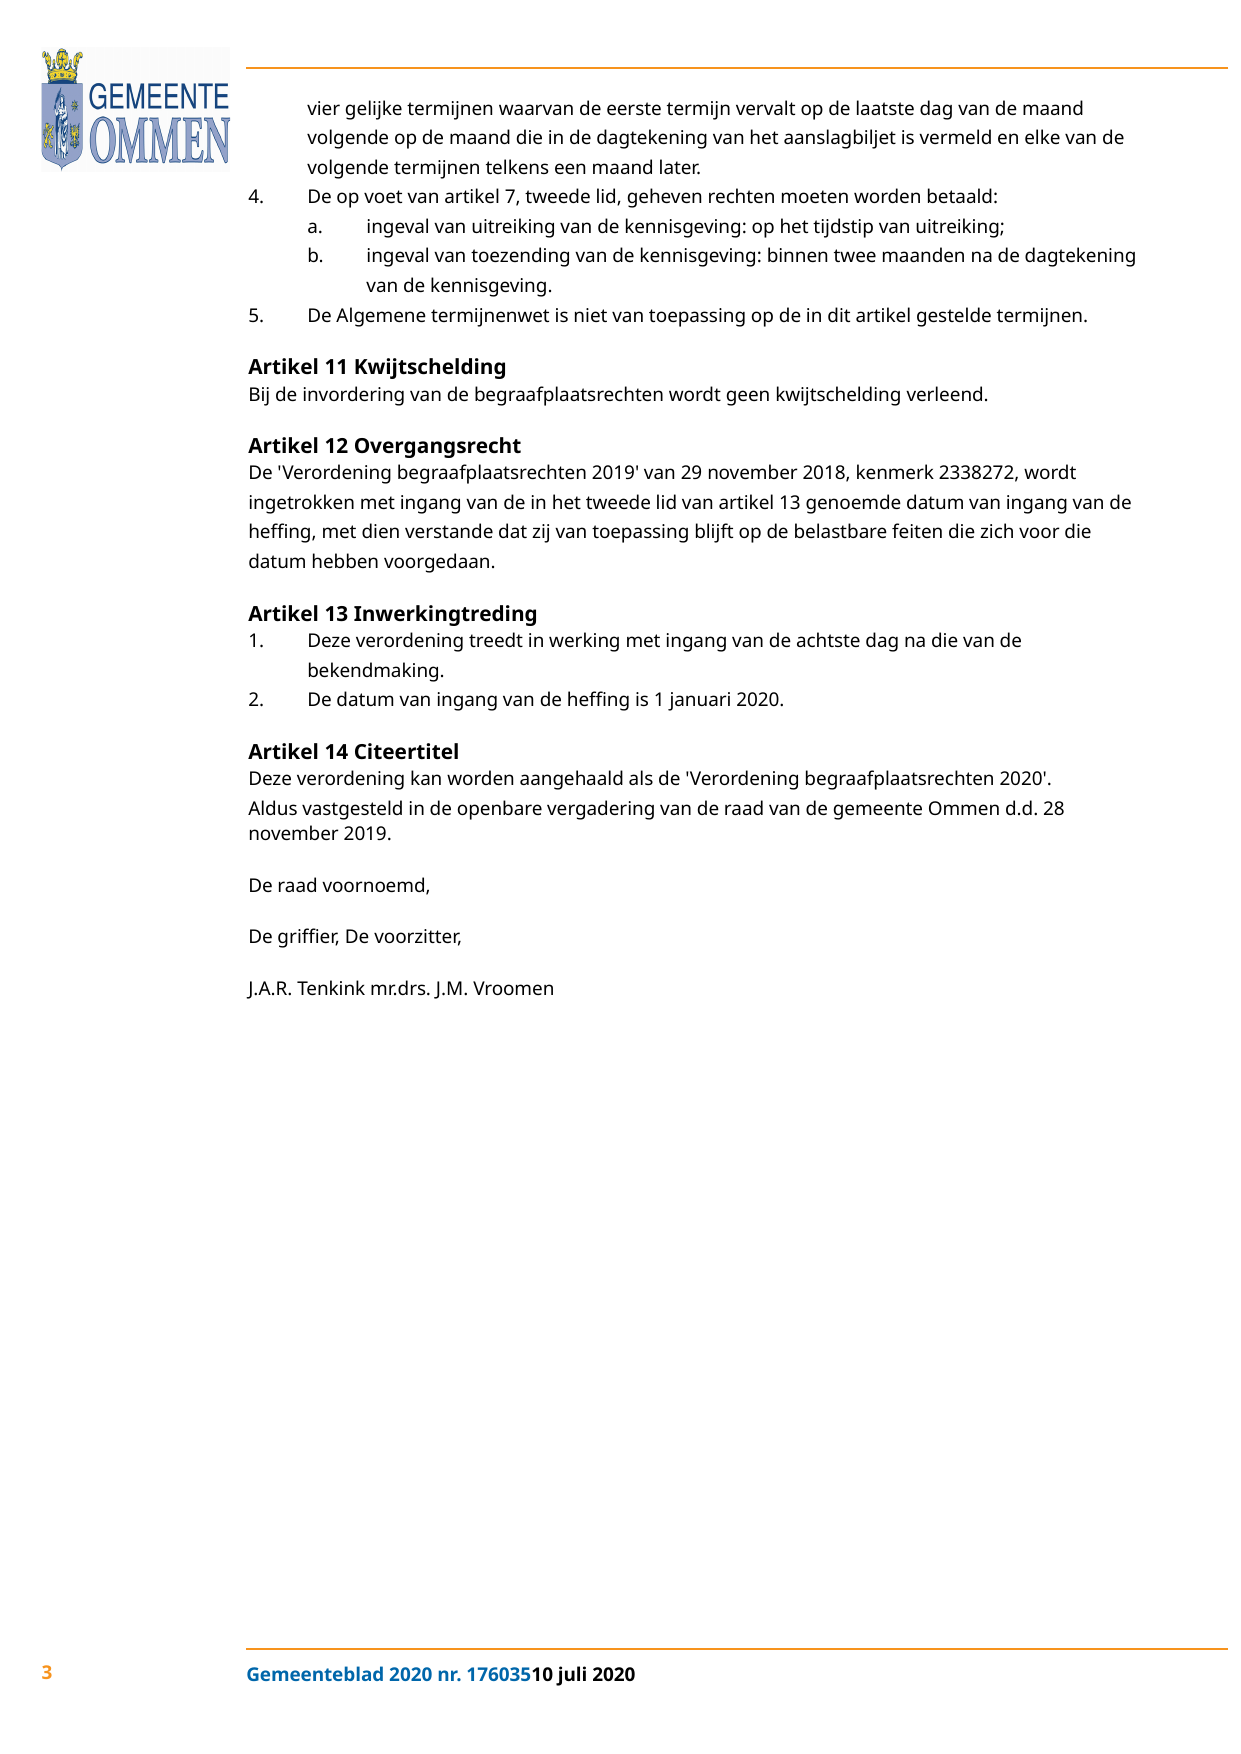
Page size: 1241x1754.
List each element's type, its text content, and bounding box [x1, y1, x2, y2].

text Deze verordening kan worden aangehaald als de 'Verordening begraafplaatsrechten 2020'. [248, 765, 1152, 791]
text J.A.R. Tenkink mr.drs. J.M. Vroomen [248, 975, 1152, 1001]
list De Algemene termijnenwet is niet van toepassing op de in dit artikel gestelde termijnen. [248, 302, 1152, 328]
list De op voet van artikel 7, tweede lid, geheven rechten moeten worden betaald: [248, 183, 1152, 209]
list ingeval van toezending van de kennisgeving: binnen twee maanden na de dagtekening van de kennisgeving. [307, 243, 1152, 298]
list De datum van ingang van de heffing is 1 januari 2020. [248, 686, 1152, 712]
text Artikel 13 Inwerkingtreding [248, 599, 1152, 627]
text Bij de invordering van de begraafplaatsrechten wordt geen kwijtschelding verleend. [248, 381, 1152, 406]
list Deze verordening treedt in werking met ingang van de achtste dag na die van de bekendmaking. [248, 627, 1152, 682]
text De griffier, De voorzitter, [248, 923, 1152, 949]
text Artikel 12 Overgangsrecht [248, 431, 1152, 459]
picture [41, 47, 231, 172]
text Aldus vastgesteld in de openbare vergadering van de raad van de gemeente Ommen d.d. 28 november 2019. [248, 795, 1152, 846]
text Artikel 11 Kwijtschelding [248, 352, 1152, 381]
text De 'Verordening begraafplaatsrechten 2019' van 29 november 2018, kenmerk 2338272, wordt ingetrokken met ingang van de in het tweede lid van artikel 13 genoemde datum van ingang van de heffing, met dien verstande dat zij van toepassing blijft op de belastbare feiten die zich voor die datum hebben voorgedaan. [248, 459, 1152, 574]
list vier gelijke termijnen waarvan de eerste termijn vervalt op de laatste dag van de maand volgende op de maand die in de dagtekening van het aanslagbiljet is vermeld en elke van de volgende termijnen telkens een maand later. [248, 95, 1152, 180]
text Artikel 14 Citeertitel [248, 737, 1152, 765]
list ingeval van uitreiking van de kennisgeving: op het tijdstip van uitreiking; [307, 213, 1152, 239]
text De raad voornoemd, [248, 872, 1152, 898]
